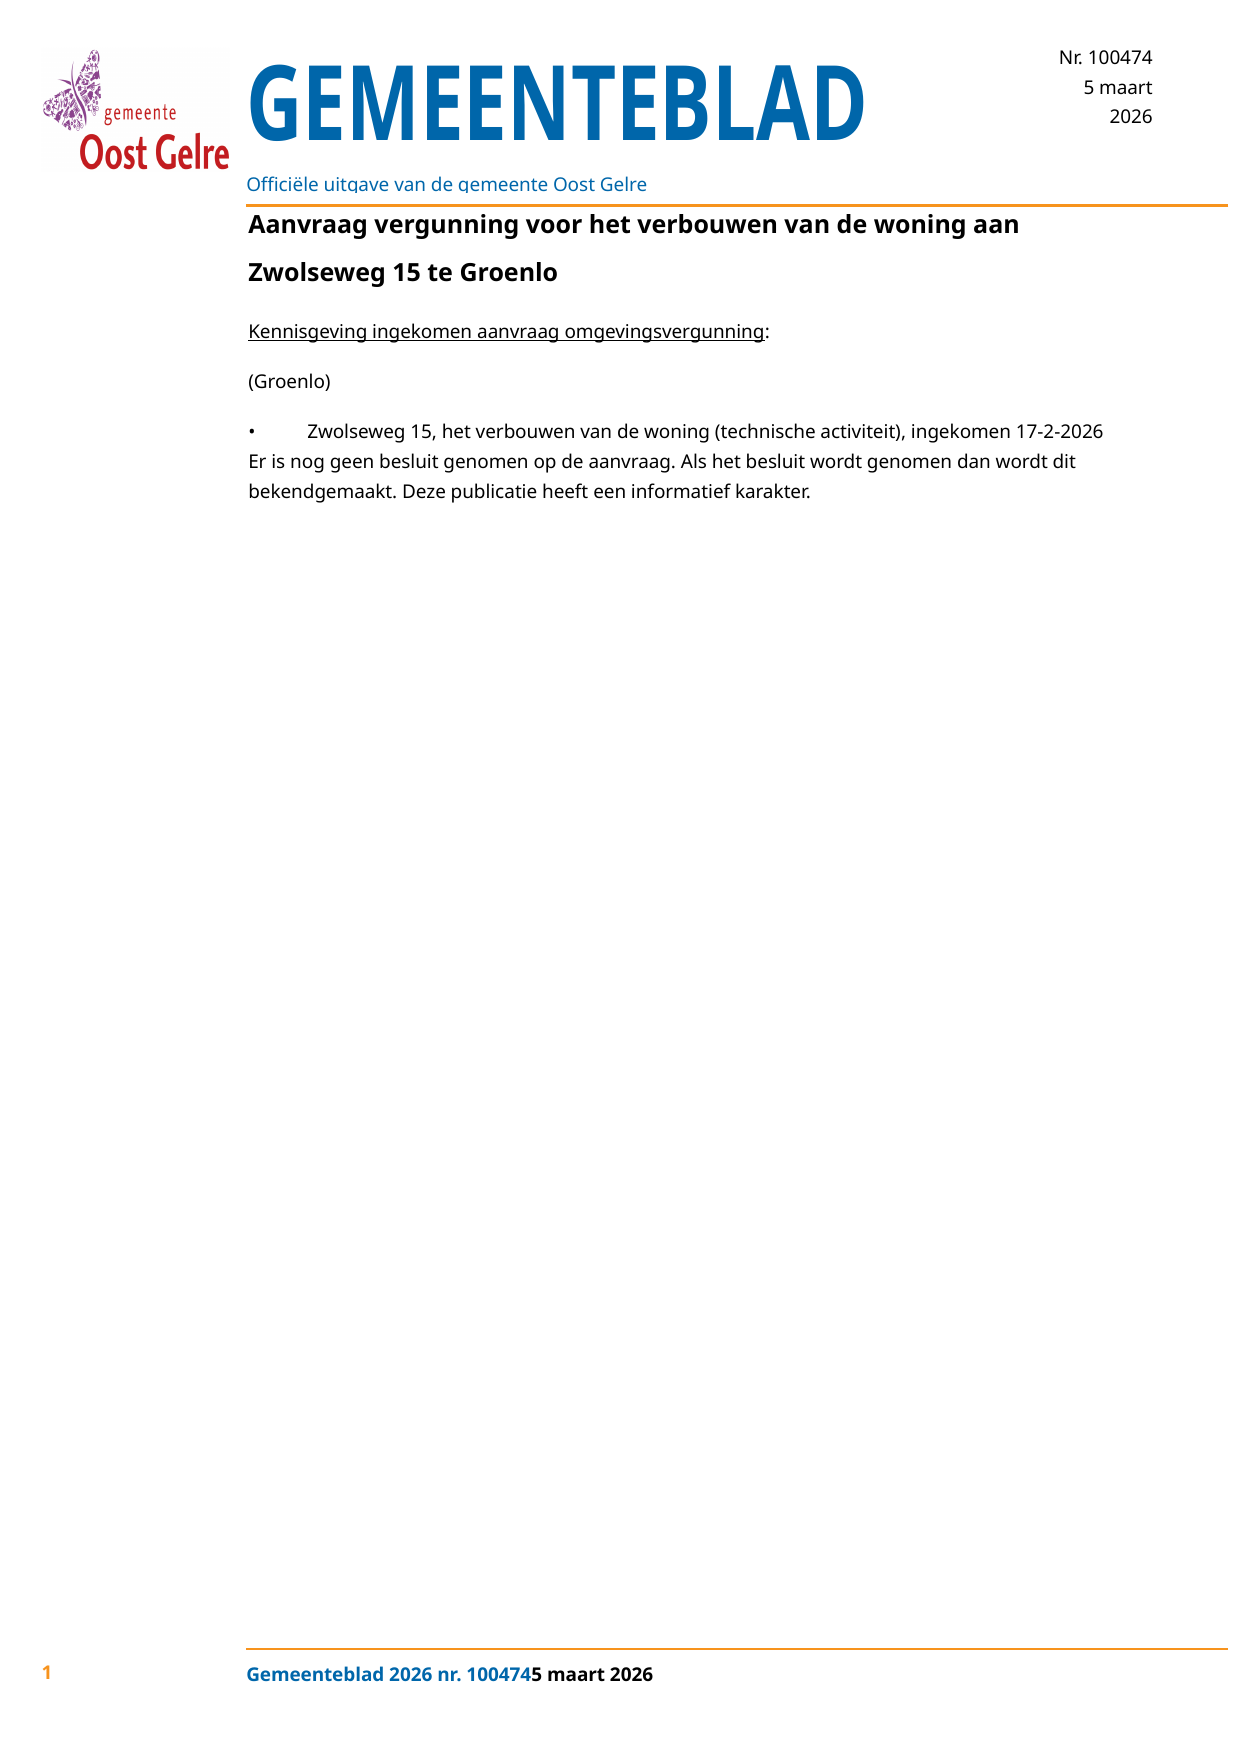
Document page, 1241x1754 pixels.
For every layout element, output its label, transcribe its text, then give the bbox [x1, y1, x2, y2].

text Aanvraag vergunning voor het verbouwen van de woning aan Zwolseweg 15 te Groenlo [248, 207, 1152, 288]
text (Groenlo) [248, 368, 1152, 394]
text Kennisgeving ingekomen aanvraag omgevingsvergunning: [248, 318, 1152, 344]
list Zwolseweg 15, het verbouwen van de woning (technische activiteit), ingekomen 17-2-2026 [248, 419, 1152, 444]
picture [41, 47, 231, 172]
text Er is nog geen besluit genomen op de aanvraag. Als het besluit wordt genomen dan wordt dit bekendgemaakt. Deze publicatie heeft een informatief karakter. [248, 448, 1152, 504]
